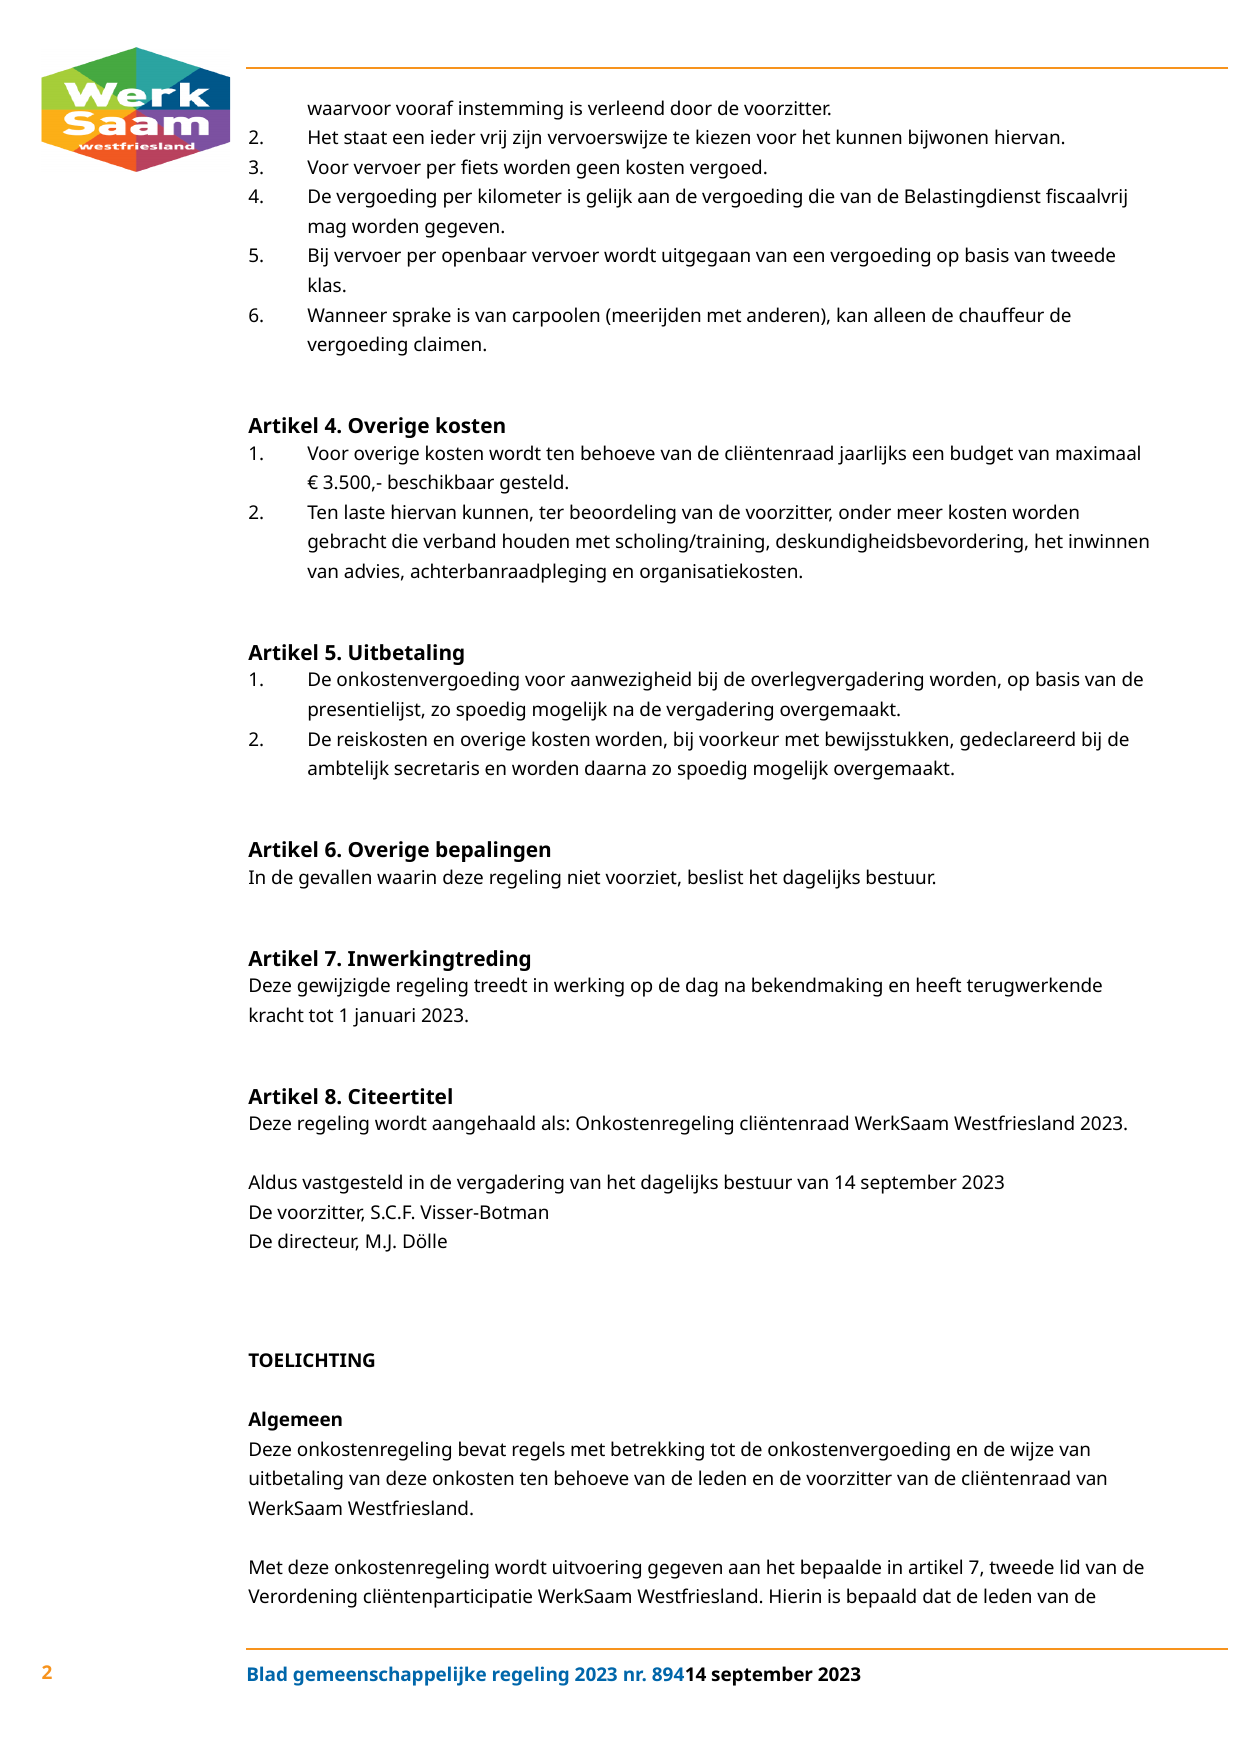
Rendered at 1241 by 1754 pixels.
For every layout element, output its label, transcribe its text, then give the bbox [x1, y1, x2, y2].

list Voor overige kosten wordt ten behoeve van de cliëntenraad jaarlijks een budget van maximaal € 3.500,- beschikbaar gesteld. [248, 440, 1152, 495]
text Artikel 4. Overige kosten [248, 411, 1152, 440]
list Bij vervoer per openbaar vervoer wordt uitgegaan van een vergoeding op basis van tweede klas. [248, 243, 1152, 298]
text Deze regeling wordt aangehaald als: Onkostenregeling cliëntenraad WerkSaam Westfriesland 2023. [248, 1110, 1152, 1136]
list Voor vervoer per fiets worden geen kosten vergoed. [248, 154, 1152, 180]
text Artikel 6. Overige bepalingen [248, 835, 1152, 864]
list De vergoeding per kilometer is gelijk aan de vergoeding die van de Belastingdienst fiscaalvrij mag worden gegeven. [248, 183, 1152, 239]
text De directeur, M.J. Dölle [248, 1229, 1152, 1254]
text Algemeen [248, 1406, 1152, 1432]
list Wanneer sprake is van carpoolen (meerijden met anderen), kan alleen de chauffeur de vergoeding claimen. [248, 302, 1152, 357]
text Artikel 5. Uitbetaling [248, 638, 1152, 667]
list waarvoor vooraf instemming is verleend door de voorzitter. [248, 95, 1152, 121]
text Artikel 7. Inwerkingtreding [248, 944, 1152, 972]
list De onkostenvergoeding voor aanwezigheid bij de overlegvergadering worden, op basis van de presentielijst, zo spoedig mogelijk na de vergadering overgemaakt. [248, 667, 1152, 722]
text Deze onkostenregeling bevat regels met betrekking tot de onkostenvergoeding en de wijze van uitbetaling van deze onkosten ten behoeve van de leden en de voorzitter van de cliëntenraad van WerkSaam Westfriesland. [248, 1436, 1152, 1521]
list De reiskosten en overige kosten worden, bij voorkeur met bewijsstukken, gedeclareerd bij de ambtelijk secretaris en worden daarna zo spoedig mogelijk overgemaakt. [248, 726, 1152, 781]
list Het staat een ieder vrij zijn vervoerswijze te kiezen voor het kunnen bijwonen hiervan. [248, 124, 1152, 150]
list Ten laste hiervan kunnen, ter beoordeling van de voorzitter, onder meer kosten worden gebracht die verband houden met scholing/training, deskundigheidsbevordering, het inwinnen van advies, achterbanraadpleging en organisatiekosten. [248, 499, 1152, 584]
text Aldus vastgesteld in de vergadering van het dagelijks bestuur van 14 september 2023 [248, 1169, 1152, 1195]
text Deze gewijzigde regeling treedt in werking op de dag na bekendmaking en heeft terugwerkende kracht tot 1 januari 2023. [248, 972, 1152, 1028]
text In de gevallen waarin deze regeling niet voorziet, beslist het dagelijks bestuur. [248, 864, 1152, 889]
text De voorzitter, S.C.F. Visser-Botman [248, 1199, 1152, 1225]
picture [41, 47, 231, 172]
text Artikel 8. Citeertitel [248, 1082, 1152, 1110]
text TOELICHTING [248, 1347, 1152, 1373]
text Met deze onkostenregeling wordt uitvoering gegeven aan het bepaalde in artikel 7, tweede lid van de Verordening cliëntenparticipatie WerkSaam Westfriesland. Hierin is bepaald dat de leden van de [248, 1554, 1152, 1609]
